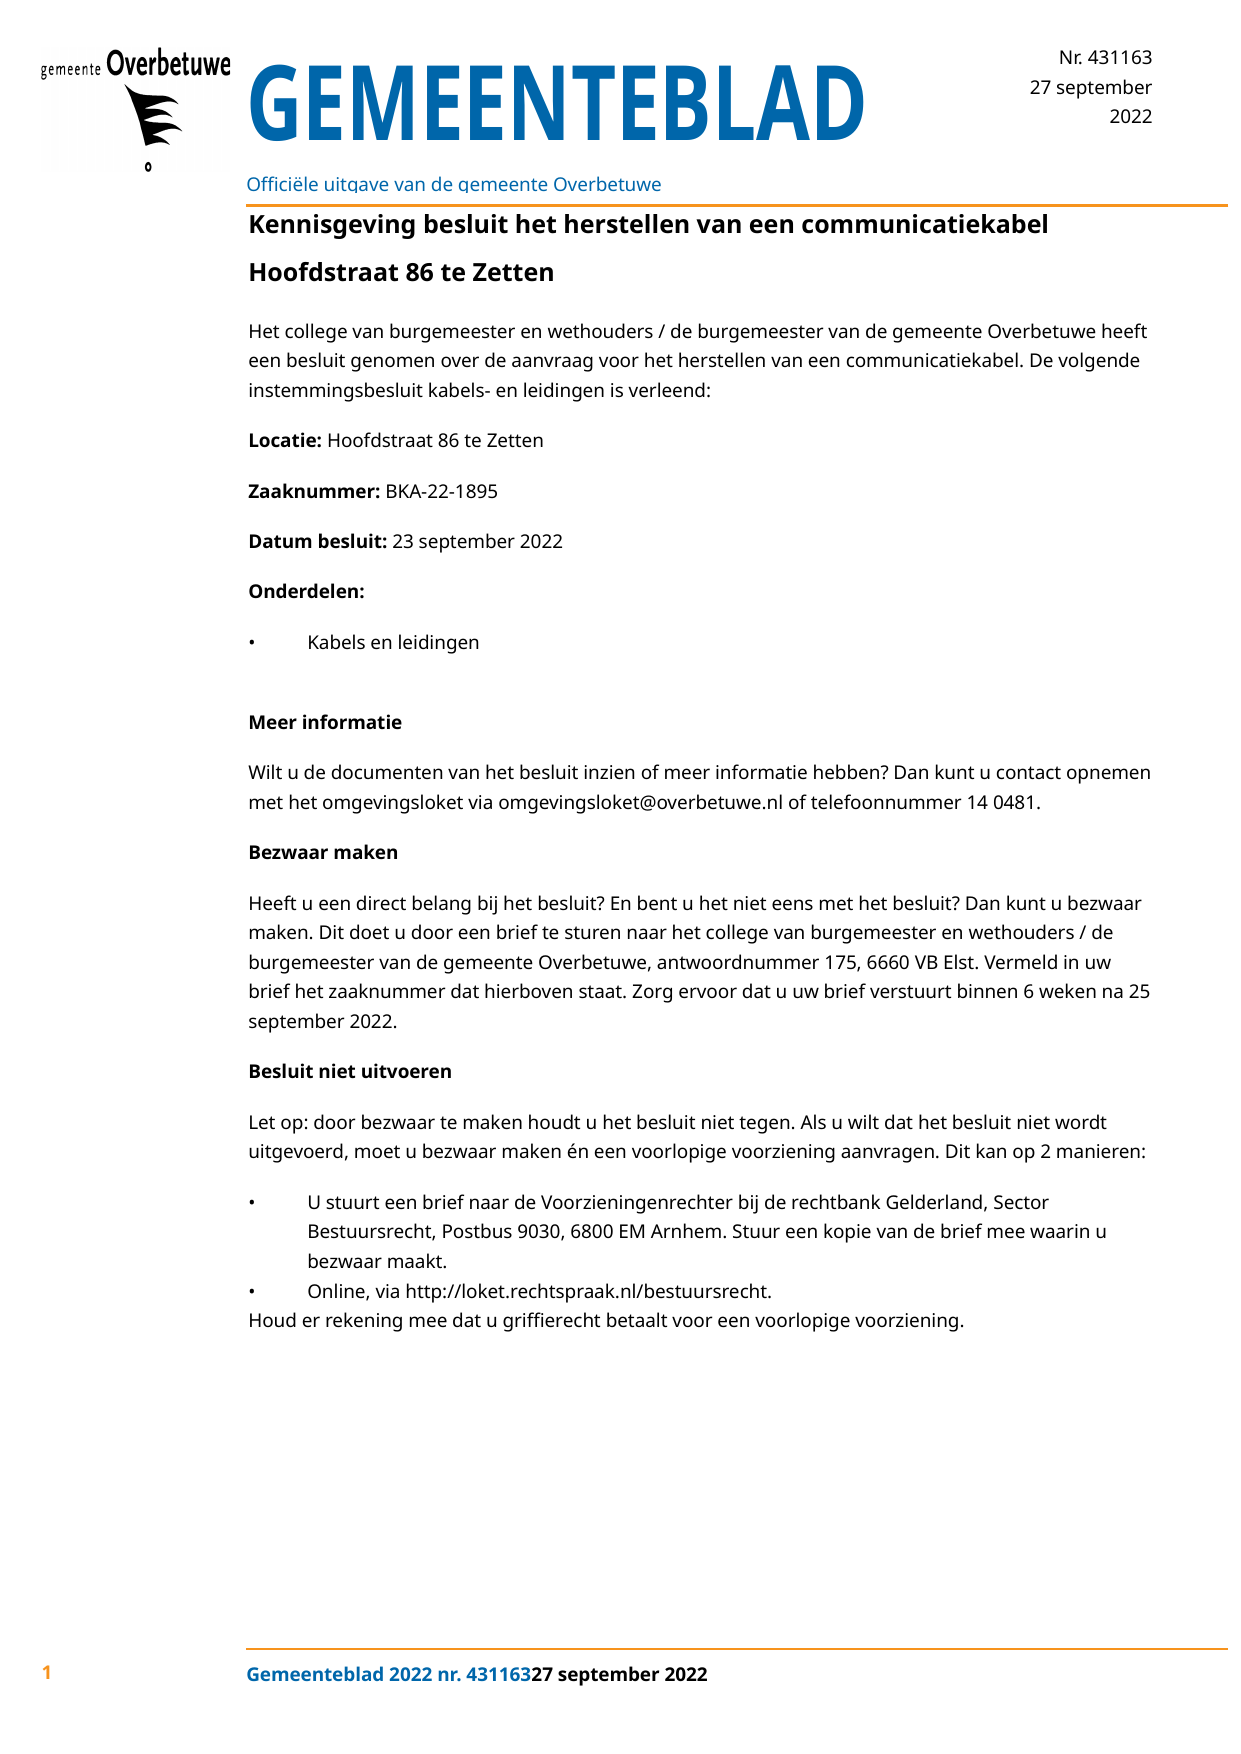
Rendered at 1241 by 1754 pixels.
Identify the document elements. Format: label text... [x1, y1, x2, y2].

text Houd er rekening mee dat u griffierecht betaalt voor een voorlopige voorziening. [248, 1307, 1152, 1333]
text Heeft u een direct belang bij het besluit? En bent u het niet eens met het besluit? Dan kunt u bezwaar maken. Dit doet u door een brief te sturen naar het college van burgemeester en wethouders / de burgemeester van de gemeente Overbetuwe, antwoordnummer 175, 6660 VB Elst. Vermeld in uw brief het zaaknummer dat hierboven staat. Zorg ervoor dat u uw brief verstuurt binnen 6 weken na 25 september 2022. [248, 890, 1152, 1034]
picture [41, 47, 231, 172]
text Let op: door bezwaar te maken houdt u het besluit niet tegen. Als u wilt dat het besluit niet wordt uitgevoerd, moet u bezwaar maken én een voorlopige voorziening aanvragen. Dit kan op 2 manieren: [248, 1109, 1152, 1164]
text Datum besluit: 23 september 2022 [248, 528, 1152, 554]
list U stuurt een brief naar de Voorzieningenrechter bij de rechtbank Gelderland, Sector Bestuursrecht, Postbus 9030, 6800 EM Arnhem. Stuur een kopie van de brief mee waarin u bezwaar maakt. [248, 1189, 1152, 1274]
list Online, via http://loket.rechtspraak.nl/bestuursrecht. [248, 1278, 1152, 1304]
text Het college van burgemeester en wethouders / de burgemeester van de gemeente Overbetuwe heeft een besluit genomen over de aanvraag voor het herstellen van een communicatiekabel. De volgende instemmingsbesluit kabels- en leidingen is verleend: [248, 318, 1152, 403]
text Meer informatie [248, 709, 1152, 735]
text Onderdelen: [248, 579, 1152, 604]
text Kennisgeving besluit het herstellen van een communicatiekabel Hoofdstraat 86 te Zetten [248, 207, 1152, 288]
list Kabels en leidingen [248, 629, 1152, 655]
text Zaaknummer: BKA-22-1895 [248, 478, 1152, 504]
text Wilt u de documenten van het besluit inzien of meer informatie hebben? Dan kunt u contact opnemen met het omgevingsloket via omgevingsloket@overbetuwe.nl of telefoonnummer 14 0481. [248, 759, 1152, 815]
text Bezwaar maken [248, 839, 1152, 865]
text Besluit niet uitvoeren [248, 1059, 1152, 1084]
text Locatie: Hoofdstraat 86 te Zetten [248, 427, 1152, 453]
